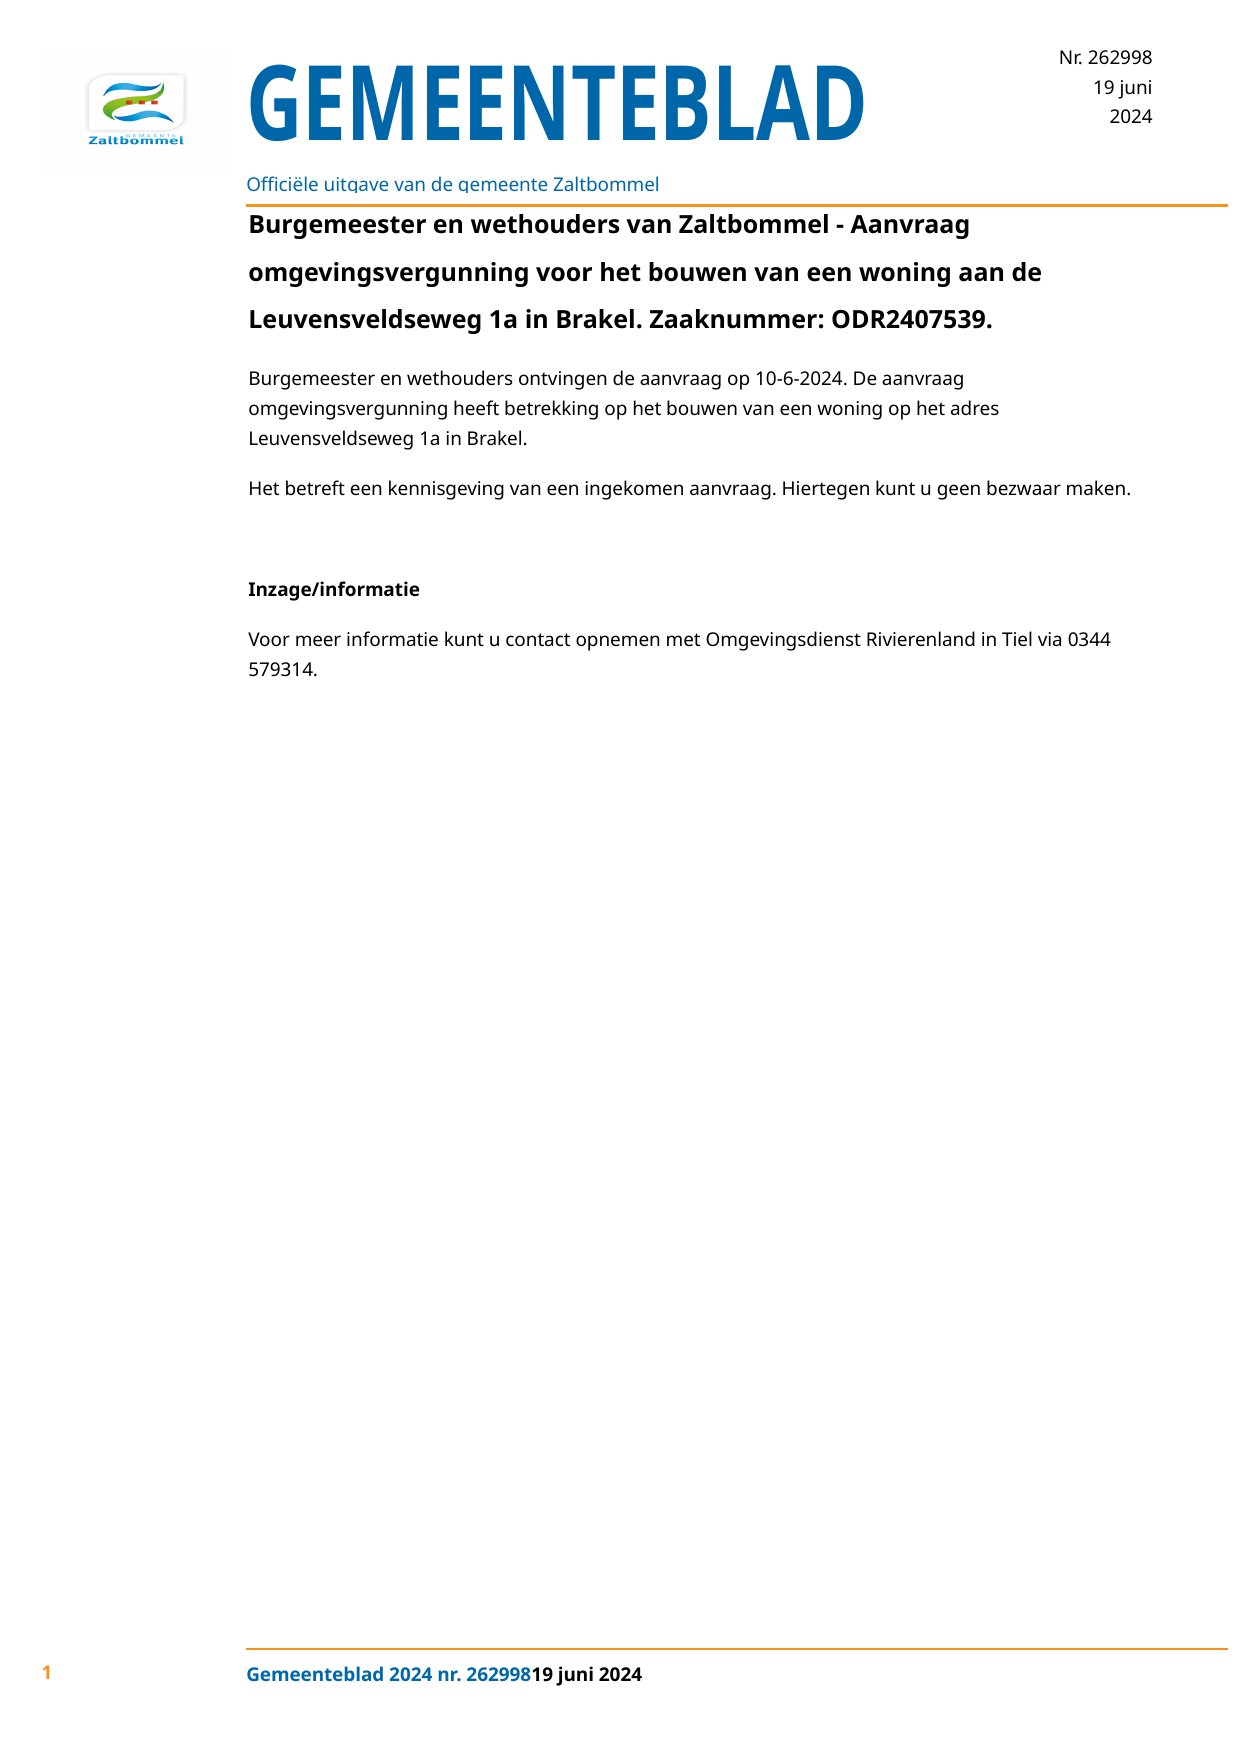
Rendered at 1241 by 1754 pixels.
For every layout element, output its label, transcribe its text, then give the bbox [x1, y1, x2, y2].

text Inzage/informatie [248, 576, 1152, 602]
text Burgemeester en wethouders ontvingen de aanvraag op 10-6-2024. De aanvraag omgevingsvergunning heeft betrekking op het bouwen van een woning op het adres Leuvensveldseweg 1a in Brakel. [248, 366, 1152, 450]
text Voor meer informatie kunt u contact opnemen met Omgevingsdienst Rivierenland in Tiel via 0344 579314. [248, 626, 1152, 682]
text Het betreft een kennisgeving van een ingekomen aanvraag. Hiertegen kunt u geen bezwaar maken. [248, 475, 1152, 501]
text Burgemeester en wethouders van Zaltbommel - Aanvraag omgevingsvergunning voor het bouwen van een woning aan de Leuvensveldseweg 1a in Brakel. Zaaknummer: ODR2407539. [248, 207, 1152, 336]
picture [41, 47, 231, 172]
